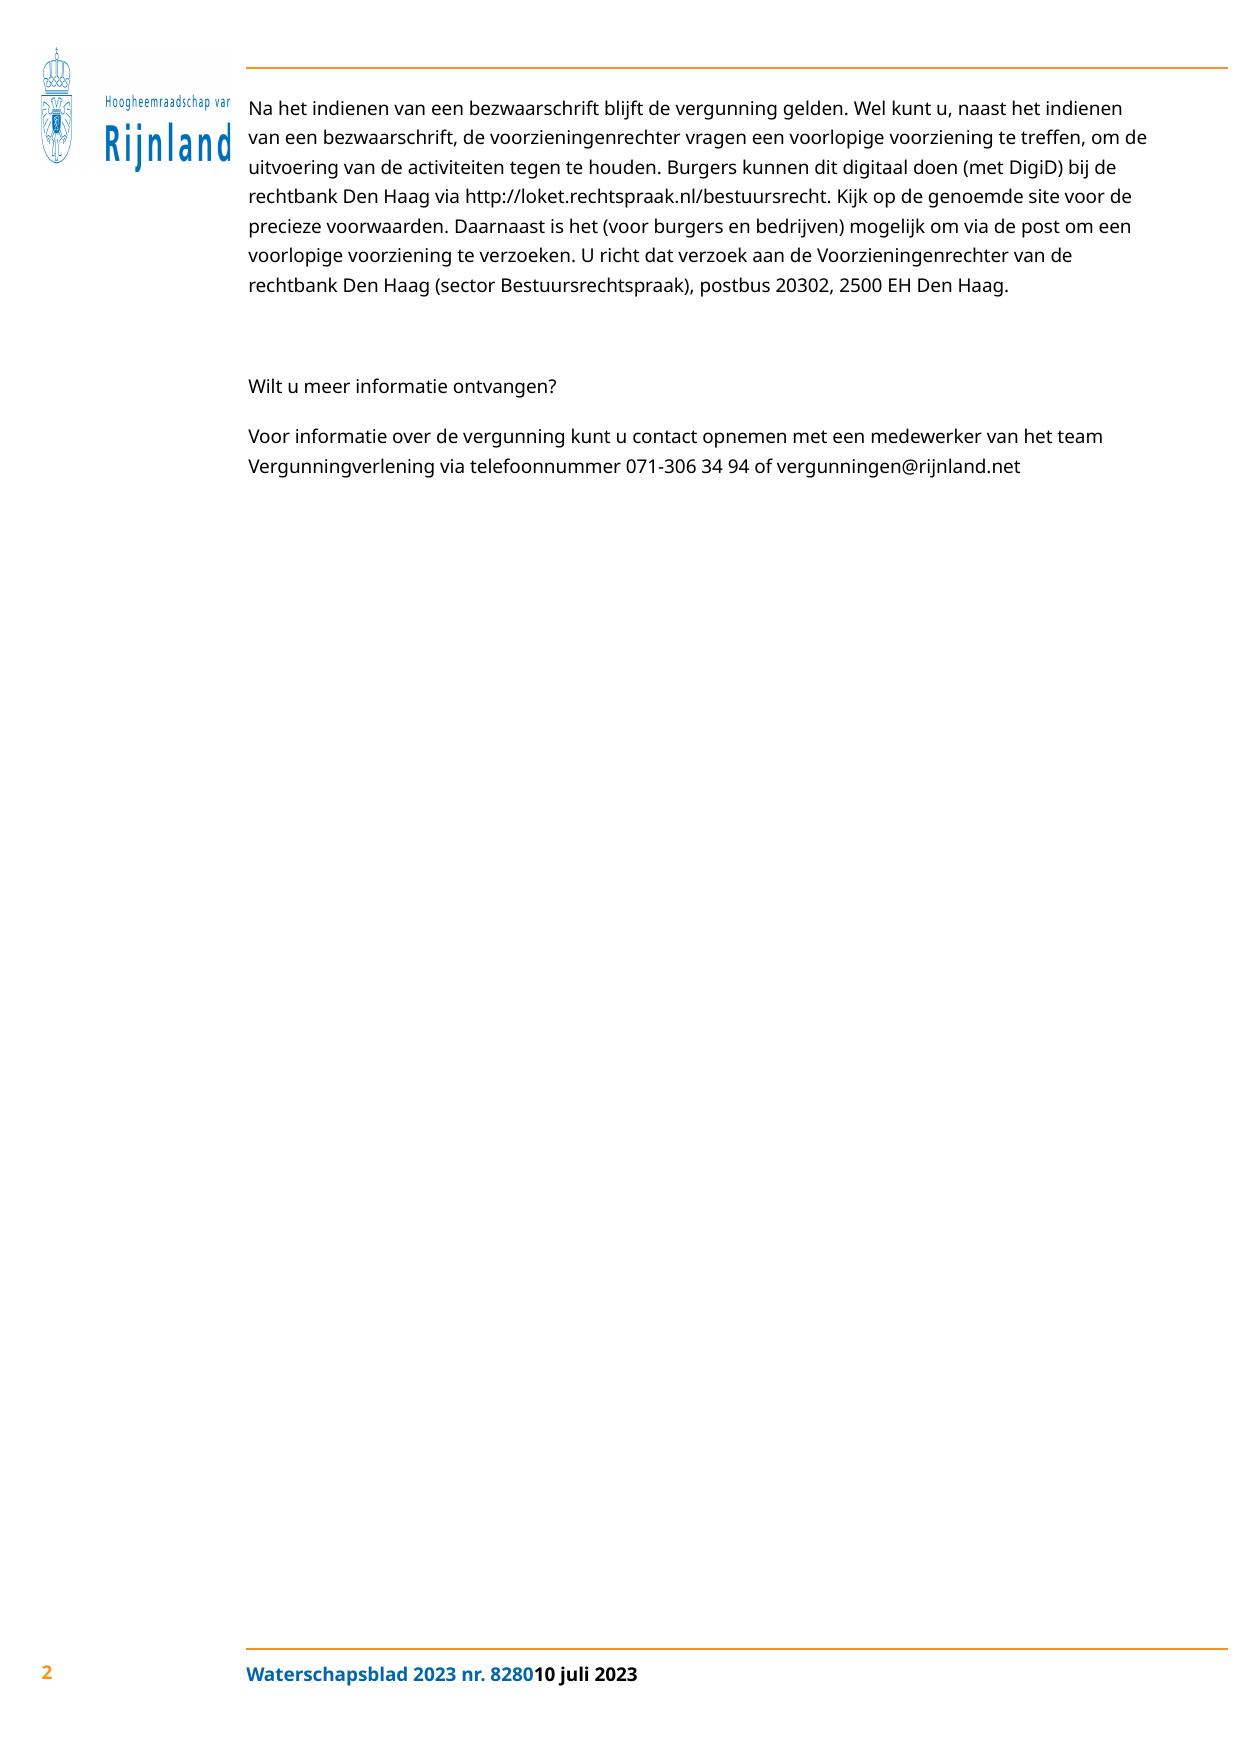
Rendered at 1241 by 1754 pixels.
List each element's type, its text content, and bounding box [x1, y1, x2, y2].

text Na het indienen van een bezwaarschrift blijft de vergunning gelden. Wel kunt u, naast het indienen van een bezwaarschrift, de voorzieningenrechter vragen een voorlopige voorziening te treffen, om de uitvoering van de activiteiten tegen te houden. Burgers kunnen dit digitaal doen (met DigiD) bij de rechtbank Den Haag via http://loket.rechtspraak.nl/bestuursrecht. Kijk op de genoemde site voor de precieze voorwaarden. Daarnaast is het (voor burgers en bedrijven) mogelijk om via de post om een voorlopige voorziening te verzoeken. U richt dat verzoek aan de Voorzieningenrechter van de rechtbank Den Haag (sector Bestuursrechtspraak), postbus 20302, 2500 EH Den Haag. [248, 95, 1152, 298]
text Voor informatie over de vergunning kunt u contact opnemen met een medewerker van het team Vergunningverlening via telefoonnummer 071-306 34 94 of vergunningen@rijnland.net [248, 423, 1152, 479]
picture [41, 47, 231, 172]
text Wilt u meer informatie ontvangen? [248, 373, 1152, 399]
